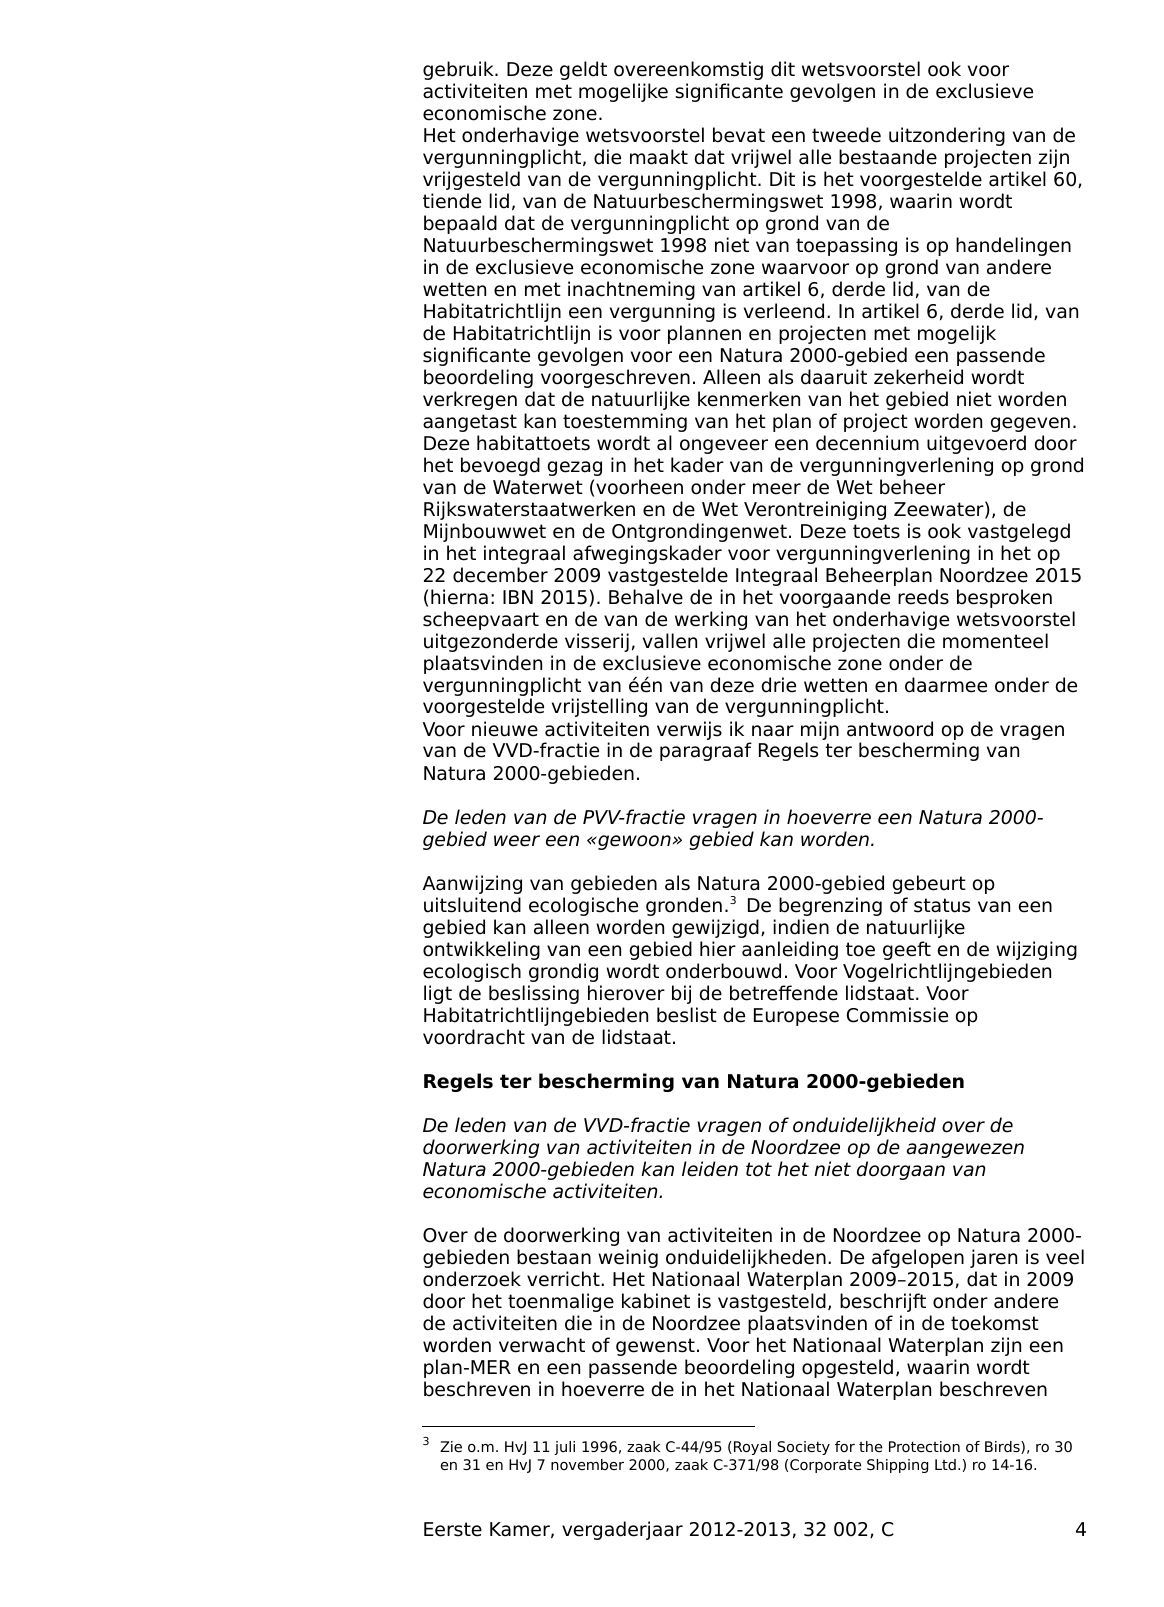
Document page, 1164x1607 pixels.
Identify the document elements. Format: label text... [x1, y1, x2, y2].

text De leden van de PVV-fractie vragen in hoeverre een Natura 2000-gebied weer een «gewoon» gebied kan worden. [422, 807, 1087, 851]
subtitle Regels ter bescherming van Natura 2000-gebieden [422, 1071, 1087, 1093]
text Aanwijzing van gebieden als Natura 2000-gebied gebeurt op uitsluitend ecologische gronden. De begrenzing of status van een gebied kan alleen worden gewijzigd, indien de natuurlijke ontwikkeling van een gebied hier aanleiding toe geeft en de wijziging ecologisch grondig wordt onderbouwd. Voor Vogelrichtlijngebieden ligt de beslissing hierover bij de betreffende lidstaat. Voor Habitatrichtlijngebieden beslist de Europese Commissie op voordracht van de lidstaat. [422, 873, 1087, 1048]
text De leden van de VVD-fractie vragen of onduidelijkheid over de doorwerking van activiteiten in de Noordzee op de aangewezen Natura 2000-gebieden kan leiden tot het niet doorgaan van economische activiteiten. [422, 1115, 1087, 1203]
text Over de doorwerking van activiteiten in de Noordzee op Natura 2000-gebieden bestaan weinig onduidelijkheden. De afgelopen jaren is veel onderzoek verricht. Het Nationaal Waterplan 2009–2015, dat in 2009 door het toenmalige kabinet is vastgesteld, beschrijft onder andere de activiteiten die in de Noordzee plaatsvinden of in de toekomst worden verwacht of gewenst. Voor het Nationaal Waterplan zijn een plan-MER en een passende beoordeling opgesteld, waarin wordt beschreven in hoeverre de in het Nationaal Waterplan beschreven [422, 1225, 1087, 1401]
text Het onderhavige wetsvoorstel bevat een tweede uitzondering van de vergunningplicht, die maakt dat vrijwel alle bestaande projecten zijn vrijgesteld van de vergunningplicht. Dit is het voorgestelde artikel 60, tiende lid, van de Natuurbeschermingswet 1998, waarin wordt bepaald dat de vergunningplicht op grond van de Natuurbeschermingswet 1998 niet van toepassing is op handelingen in de exclusieve economische zone waarvoor op grond van andere wetten en met inachtneming van artikel 6, derde lid, van de Habitatrichtlijn een vergunning is verleend. In artikel 6, derde lid, van de Habitatrichtlijn is voor plannen en projecten met mogelijk significante gevolgen voor een Natura 2000-gebied een passende beoordeling voorgeschreven. Alleen als daaruit zekerheid wordt verkregen dat de natuurlijke kenmerken van het gebied niet worden aangetast kan toestemming van het plan of project worden gegeven. Deze habitattoets wordt al ongeveer een decennium uitgevoerd door het bevoegd gezag in het kader van de vergunningverlening op grond van de Waterwet (voorheen onder meer de Wet beheer Rijkswaterstaatwerken en de Wet Verontreiniging Zeewater), de Mijnbouwwet en de Ontgrondingenwet. Deze toets is ook vastgelegd in het integraal afwegingskader voor vergunningverlening in het op 22 december 2009 vastgestelde Integraal Beheerplan Noordzee 2015 (hierna: IBN 2015). Behalve de in het voorgaande reeds besproken scheepvaart en de van de werking van het onderhavige wetsvoorstel uitgezonderde visserij, vallen vrijwel alle projecten die momenteel plaatsvinden in de exclusieve economische zone onder de vergunningplicht van één van deze drie wetten en daarmee onder de voorgestelde vrijstelling van de vergunningplicht. [422, 125, 1087, 718]
text Voor nieuwe activiteiten verwijs ik naar mijn antwoord op de vragen van de VVD-fractie in de paragraaf Regels ter bescherming van Natura 2000-gebieden. [422, 718, 1087, 784]
text gebruik. Deze geldt overeenkomstig dit wetsvoorstel ook voor activiteiten met mogelijke significante gevolgen in de exclusieve economische zone. [422, 59, 1087, 125]
text Zie o.m. HvJ 11 juli 1996, zaak C-44/95 (Royal Society for the Protection of Birds), ro 30 en 31 en HvJ 7 november 2000, zaak C-371/98 (Corporate Shipping Ltd.) ro 14-16. [422, 1435, 1087, 1474]
